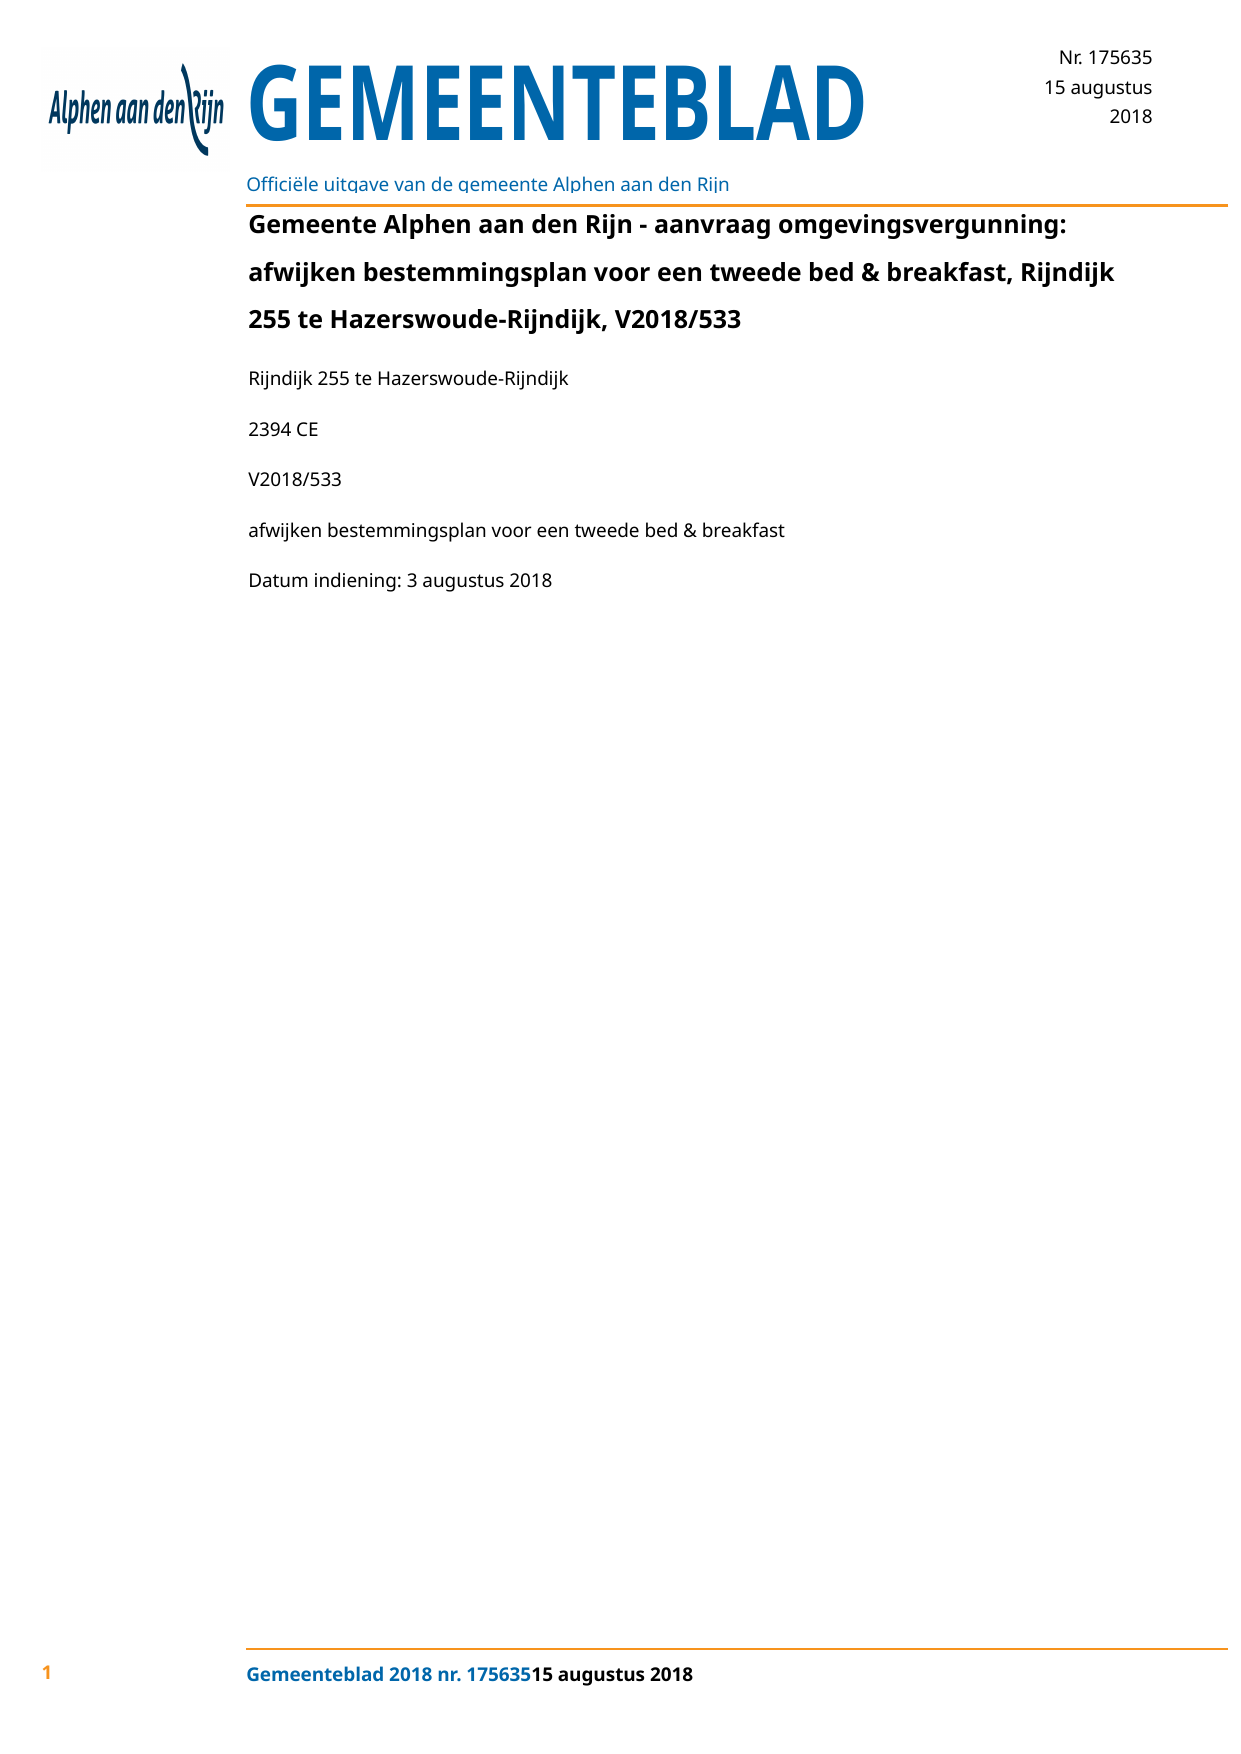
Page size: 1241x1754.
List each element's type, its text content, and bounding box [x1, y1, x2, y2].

text Datum indiening: 3 augustus 2018 [248, 567, 1152, 593]
text 2394 CE [248, 416, 1152, 442]
text Gemeente Alphen aan den Rijn - aanvraag omgevingsvergunning: afwijken bestemmingsplan voor een tweede bed & breakfast, Rijndijk 255 te Hazerswoude-Rijndijk, V2018/533 [248, 207, 1152, 336]
text afwijken bestemmingsplan voor een tweede bed & breakfast [248, 517, 1152, 542]
text Rijndijk 255 te Hazerswoude-Rijndijk [248, 366, 1152, 391]
picture [41, 47, 231, 172]
text V2018/533 [248, 466, 1152, 492]
